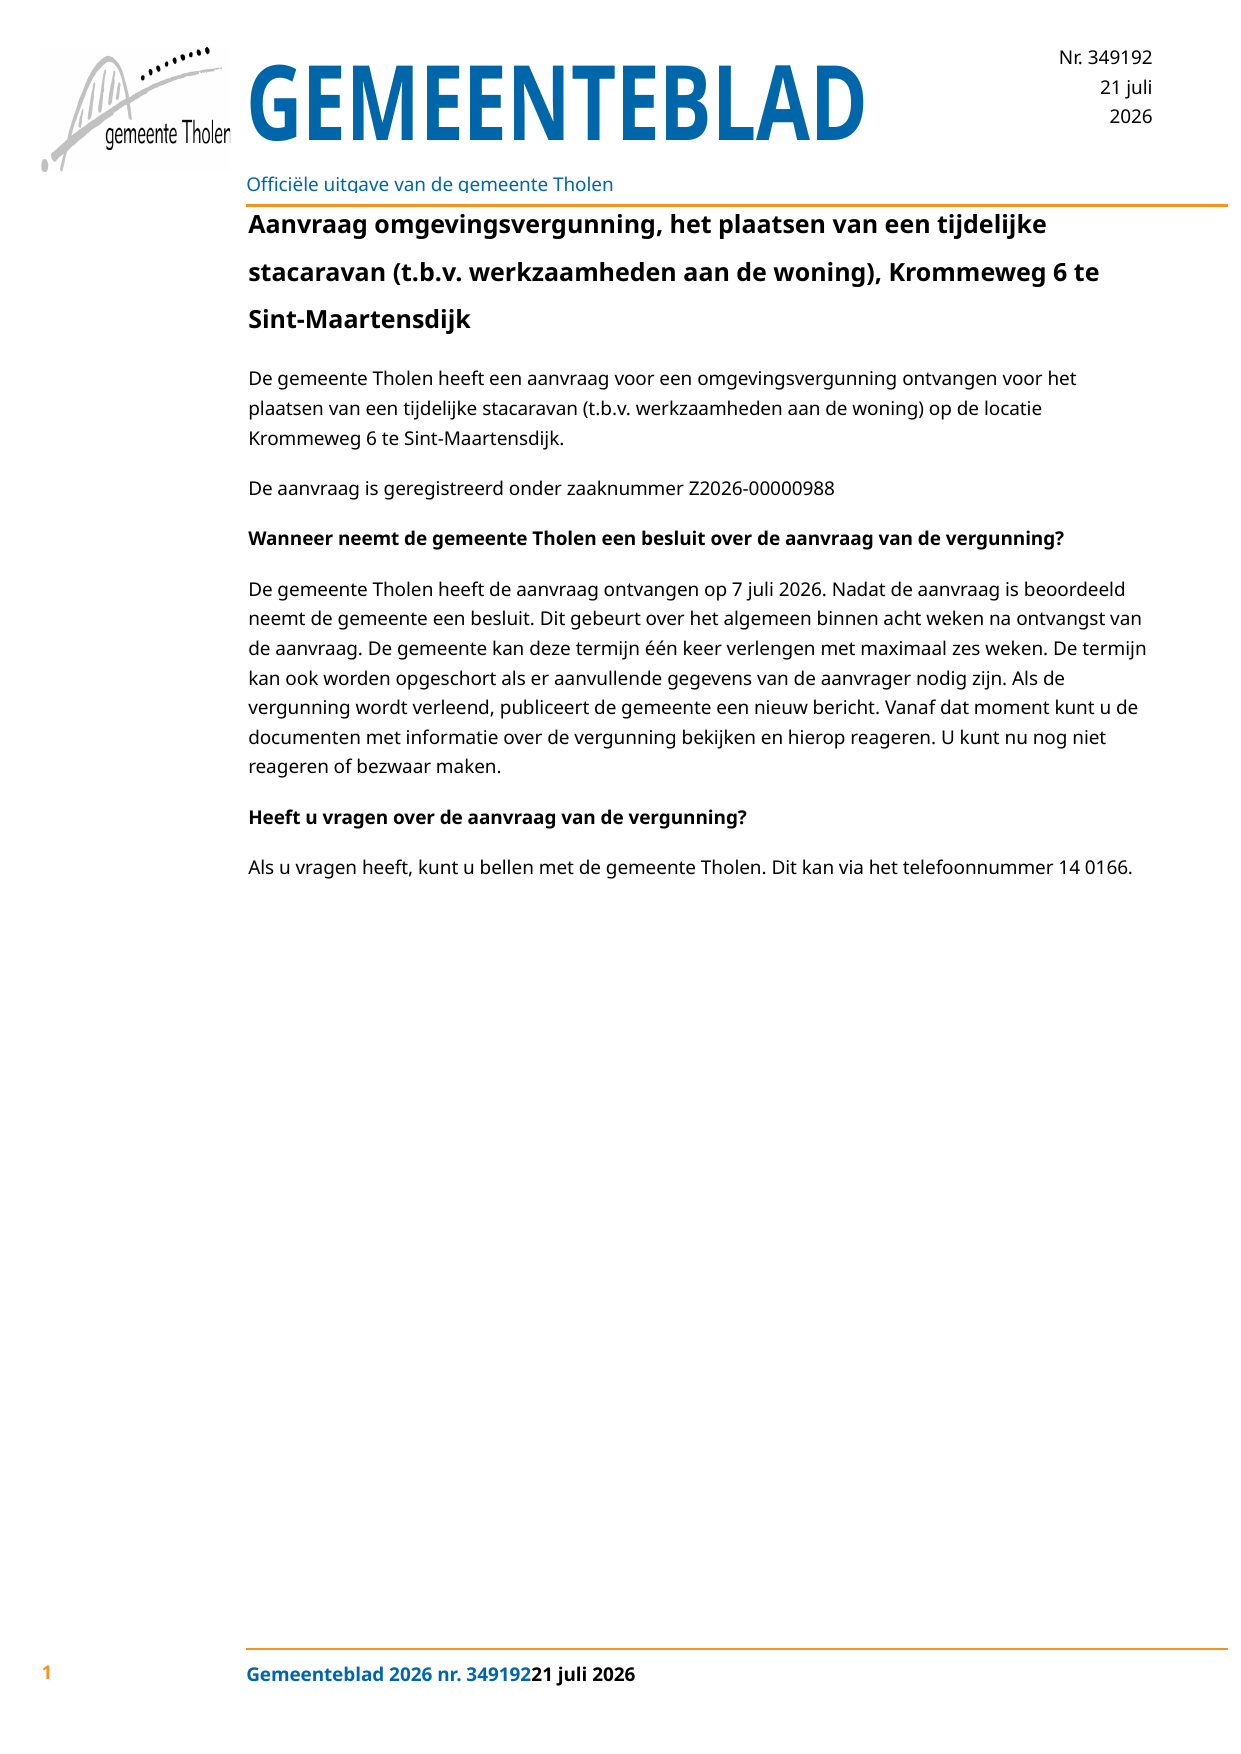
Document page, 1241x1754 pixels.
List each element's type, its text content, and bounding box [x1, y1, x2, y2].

text De gemeente Tholen heeft een aanvraag voor een omgevingsvergunning ontvangen voor het plaatsen van een tijdelijke stacaravan (t.b.v. werkzaamheden aan de woning) op de locatie Krommeweg 6 te Sint-Maartensdijk. [248, 366, 1152, 450]
text De gemeente Tholen heeft de aanvraag ontvangen op 7 juli 2026. Nadat de aanvraag is beoordeeld neemt de gemeente een besluit. Dit gebeurt over het algemeen binnen acht weken na ontvangst van de aanvraag. De gemeente kan deze termijn één keer verlengen met maximaal zes weken. De termijn kan ook worden opgeschort als er aanvullende gegevens van de aanvrager nodig zijn. Als de vergunning wordt verleend, publiceert de gemeente een nieuw bericht. Vanaf dat moment kunt u de documenten met informatie over de vergunning bekijken en hierop reageren. U kunt nu nog niet reageren of bezwaar maken. [248, 576, 1152, 779]
text Aanvraag omgevingsvergunning, het plaatsen van een tijdelijke stacaravan (t.b.v. werkzaamheden aan de woning), Krommeweg 6 te Sint-Maartensdijk [248, 207, 1152, 336]
text Als u vragen heeft, kunt u bellen met de gemeente Tholen. Dit kan via het telefoonnummer 14 0166. [248, 854, 1152, 880]
text Wanneer neemt de gemeente Tholen een besluit over de aanvraag van de vergunning? [248, 526, 1152, 551]
text Heeft u vragen over de aanvraag van de vergunning? [248, 804, 1152, 829]
picture [41, 47, 231, 172]
text De aanvraag is geregistreerd onder zaaknummer Z2026-00000988 [248, 475, 1152, 501]
